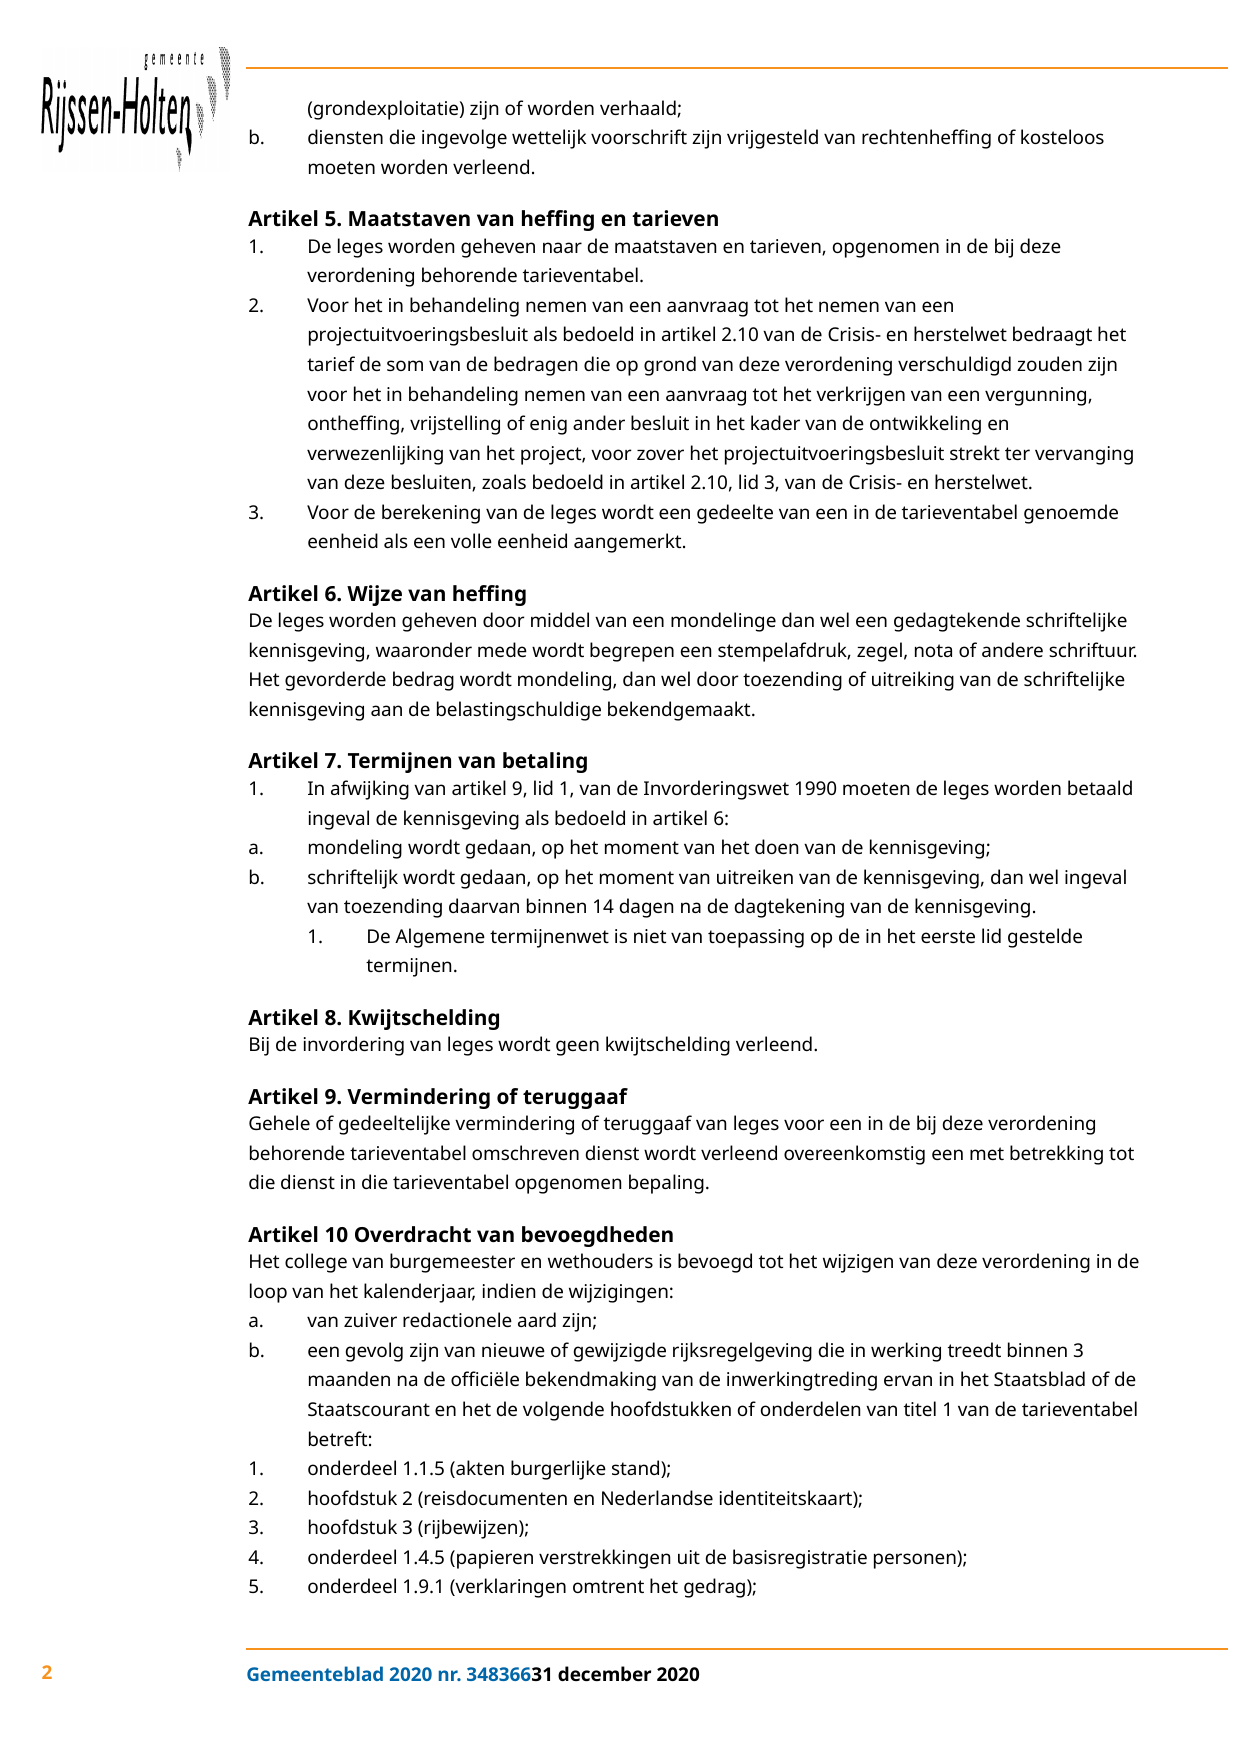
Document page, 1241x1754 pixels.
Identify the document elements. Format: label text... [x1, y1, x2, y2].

text Artikel 6. Wijze van heffing [248, 579, 1152, 607]
list hoofdstuk 3 (rijbewijzen); [248, 1514, 1152, 1540]
text Artikel 10 Overdracht van bevoegdheden [248, 1220, 1152, 1248]
picture [41, 47, 231, 172]
list Voor de berekening van de leges wordt een gedeelte van een in de tarieventabel genoemde eenheid als een volle eenheid aangemerkt. [248, 499, 1152, 554]
list De leges worden geheven naar de maatstaven en tarieven, opgenomen in de bij deze verordening behorende tarieventabel. [248, 233, 1152, 288]
text Gehele of gedeeltelijke vermindering of teruggaaf van leges voor een in de bij deze verordening behorende tarieventabel omschreven dienst wordt verleend overeenkomstig een met betrekking tot die dienst in die tarieventabel opgenomen bepaling. [248, 1110, 1152, 1195]
list schriftelijk wordt gedaan, op het moment van uitreiken van de kennisgeving, dan wel ingeval van toezending daarvan binnen 14 dagen na de dagtekening van de kennisgeving. [248, 864, 1152, 919]
list mondeling wordt gedaan, op het moment van het doen van de kennisgeving; [248, 834, 1152, 860]
list In afwijking van artikel 9, lid 1, van de Invorderingswet 1990 moeten de leges worden betaald ingeval de kennisgeving als bedoeld in artikel 6: [248, 775, 1152, 830]
list (grondexploitatie) zijn of worden verhaald; [248, 95, 1152, 121]
text De leges worden geheven door middel van een mondelinge dan wel een gedagtekende schriftelijke kennisgeving, waaronder mede wordt begrepen een stempelafdruk, zegel, nota of andere schriftuur. Het gevorderde bedrag wordt mondeling, dan wel door toezending of uitreiking van de schriftelijke kennisgeving aan de belastingschuldige bekendgemaakt. [248, 607, 1152, 722]
list onderdeel 1.9.1 (verklaringen omtrent het gedrag); [248, 1574, 1152, 1599]
list onderdeel 1.4.5 (papieren verstrekkingen uit de basisregistratie personen); [248, 1544, 1152, 1570]
text Artikel 7. Termijnen van betaling [248, 747, 1152, 775]
list onderdeel 1.1.5 (akten burgerlijke stand); [248, 1455, 1152, 1481]
list diensten die ingevolge wettelijk voorschrift zijn vrijgesteld van rechtenheffing of kosteloos moeten worden verleend. [248, 124, 1152, 180]
list hoofdstuk 2 (reisdocumenten en Nederlandse identiteitskaart); [248, 1485, 1152, 1511]
list De Algemene termijnenwet is niet van toepassing op de in het eerste lid gestelde termijnen. [307, 923, 1152, 978]
list van zuiver redactionele aard zijn; [248, 1307, 1152, 1333]
text Het college van burgemeester en wethouders is bevoegd tot het wijzigen van deze verordening in de loop van het kalenderjaar, indien de wijzigingen: [248, 1248, 1152, 1304]
list Voor het in behandeling nemen van een aanvraag tot het nemen van een projectuitvoeringsbesluit als bedoeld in artikel 2.10 van de Crisis- en herstelwet bedraagt het tarief de som van de bedragen die op grond van deze verordening verschuldigd zouden zijn voor het in behandeling nemen van een aanvraag tot het verkrijgen van een vergunning, ontheffing, vrijstelling of enig ander besluit in het kader van de ontwikkeling en verwezenlijking van het project, voor zover het projectuitvoeringsbesluit strekt ter vervanging van deze besluiten, zoals bedoeld in artikel 2.10, lid 3, van de Crisis- en herstelwet. [248, 292, 1152, 495]
text Artikel 9. Vermindering of teruggaaf [248, 1082, 1152, 1110]
text Artikel 8. Kwijtschelding [248, 1003, 1152, 1031]
list een gevolg zijn van nieuwe of gewijzigde rijksregelgeving die in werking treedt binnen 3 maanden na de officiële bekendmaking van de inwerkingtreding ervan in het Staatsblad of de Staatscourant en het de volgende hoofdstukken of onderdelen van titel 1 van de tarieventabel betreft: [248, 1337, 1152, 1452]
text Artikel 5. Maatstaven van heffing en tarieven [248, 204, 1152, 233]
text Bij de invordering van leges wordt geen kwijtschelding verleend. [248, 1031, 1152, 1057]
